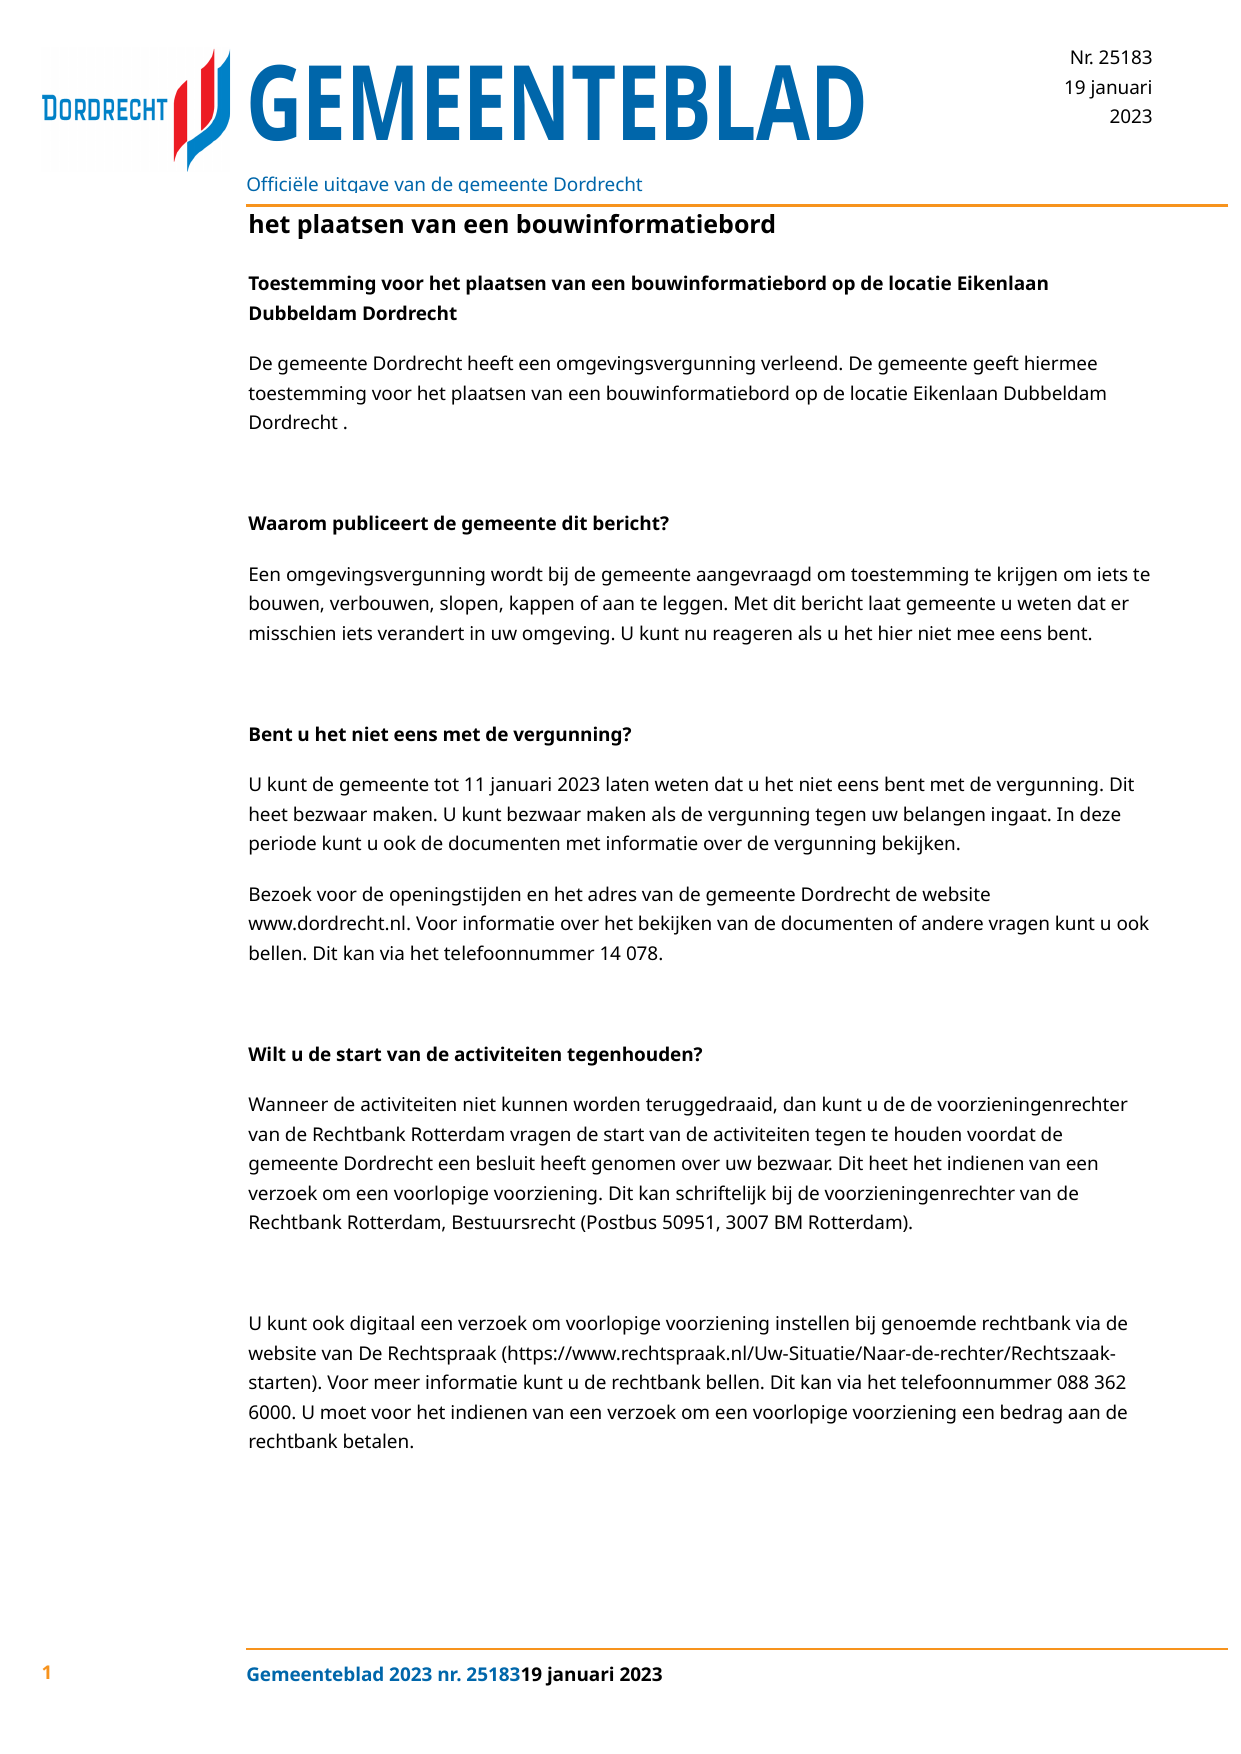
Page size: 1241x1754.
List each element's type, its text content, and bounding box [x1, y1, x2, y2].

text Waarom publiceert de gemeente dit bericht? [248, 510, 1152, 536]
text U kunt de gemeente tot 11 januari 2023 laten weten dat u het niet eens bent met de vergunning. Dit heet bezwaar maken. U kunt bezwaar maken als de vergunning tegen uw belangen ingaat. In deze periode kunt u ook de documenten met informatie over de vergunning bekijken. [248, 771, 1152, 856]
picture [41, 47, 231, 172]
text Wilt u de start van de activiteiten tegenhouden? [248, 1041, 1152, 1066]
text het plaatsen van een bouwinformatiebord [248, 207, 1152, 241]
text De gemeente Dordrecht heeft een omgevingsvergunning verleend. De gemeente geeft hiermee toestemming voor het plaatsen van een bouwinformatiebord op de locatie Eikenlaan Dubbeldam Dordrecht . [248, 350, 1152, 435]
text Wanneer de activiteiten niet kunnen worden teruggedraaid, dan kunt u de de voorzieningenrechter van de Rechtbank Rotterdam vragen de start van de activiteiten tegen te houden voordat de gemeente Dordrecht een besluit heeft genomen over uw bezwaar. Dit heet het indienen van een verzoek om een voorlopige voorziening. Dit kan schriftelijk bij de voorzieningenrechter van de Rechtbank Rotterdam, Bestuursrecht (Postbus 50951, 3007 BM Rotterdam). [248, 1091, 1152, 1235]
text Bent u het niet eens met de vergunning? [248, 721, 1152, 746]
text U kunt ook digitaal een verzoek om voorlopige voorziening instellen bij genoemde rechtbank via de website van De Rechtspraak (https://www.rechtspraak.nl/Uw-Situatie/Naar-de-rechter/Rechtszaak-starten). Voor meer informatie kunt u de rechtbank bellen. Dit kan via het telefoonnummer 088 362 6000. U moet voor het indienen van een verzoek om een voorlopige voorziening een bedrag aan de rechtbank betalen. [248, 1310, 1152, 1454]
text Bezoek voor de openingstijden en het adres van de gemeente Dordrecht de website www.dordrecht.nl. Voor informatie over het bekijken van de documenten of andere vragen kunt u ook bellen. Dit kan via het telefoonnummer 14 078. [248, 881, 1152, 966]
text Een omgevingsvergunning wordt bij de gemeente aangevraagd om toestemming te krijgen om iets te bouwen, verbouwen, slopen, kappen of aan te leggen. Met dit bericht laat gemeente u weten dat er misschien iets verandert in uw omgeving. U kunt nu reageren als u het hier niet mee eens bent. [248, 561, 1152, 646]
text Toestemming voor het plaatsen van een bouwinformatiebord op de locatie Eikenlaan Dubbeldam Dordrecht [248, 270, 1152, 326]
